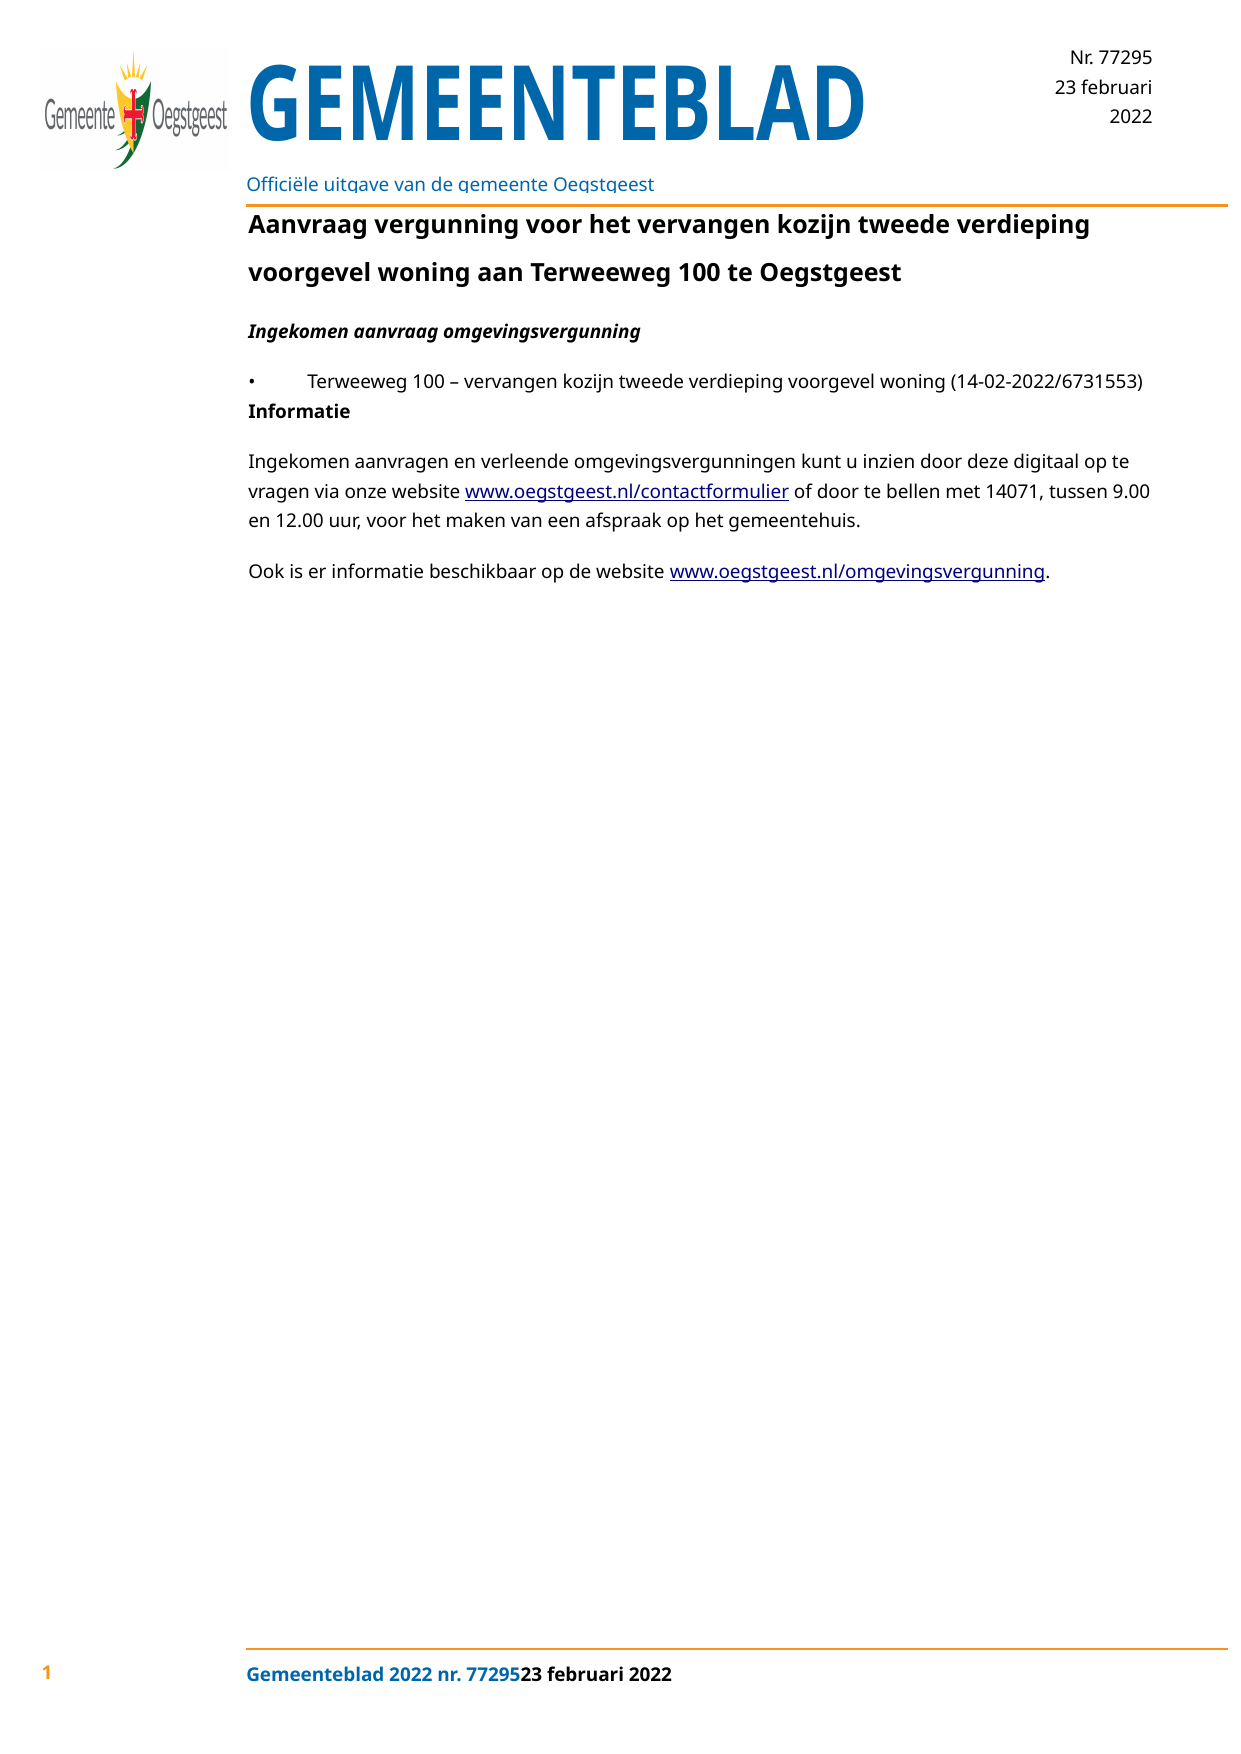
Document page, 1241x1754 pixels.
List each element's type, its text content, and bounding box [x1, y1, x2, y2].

text Informatie [248, 398, 1152, 424]
text Ingekomen aanvraag omgevingsvergunning [248, 318, 1152, 344]
list Terweeweg 100 – vervangen kozijn tweede verdieping voorgevel woning (14-02-2022/6731553) [248, 368, 1152, 394]
text Ingekomen aanvragen en verleende omgevingsvergunningen kunt u inzien door deze digitaal op te vragen via onze website www.oegstgeest.nl/contactformulier of door te bellen met 14071, tussen 9.00 en 12.00 uur, voor het maken van een afspraak op het gemeentehuis. [248, 448, 1152, 533]
text Aanvraag vergunning voor het vervangen kozijn tweede verdieping voorgevel woning aan Terweeweg 100 te Oegstgeest [248, 207, 1152, 288]
picture [41, 47, 231, 172]
text Ook is er informatie beschikbaar op de website www.oegstgeest.nl/omgevingsvergunning. [248, 558, 1152, 584]
